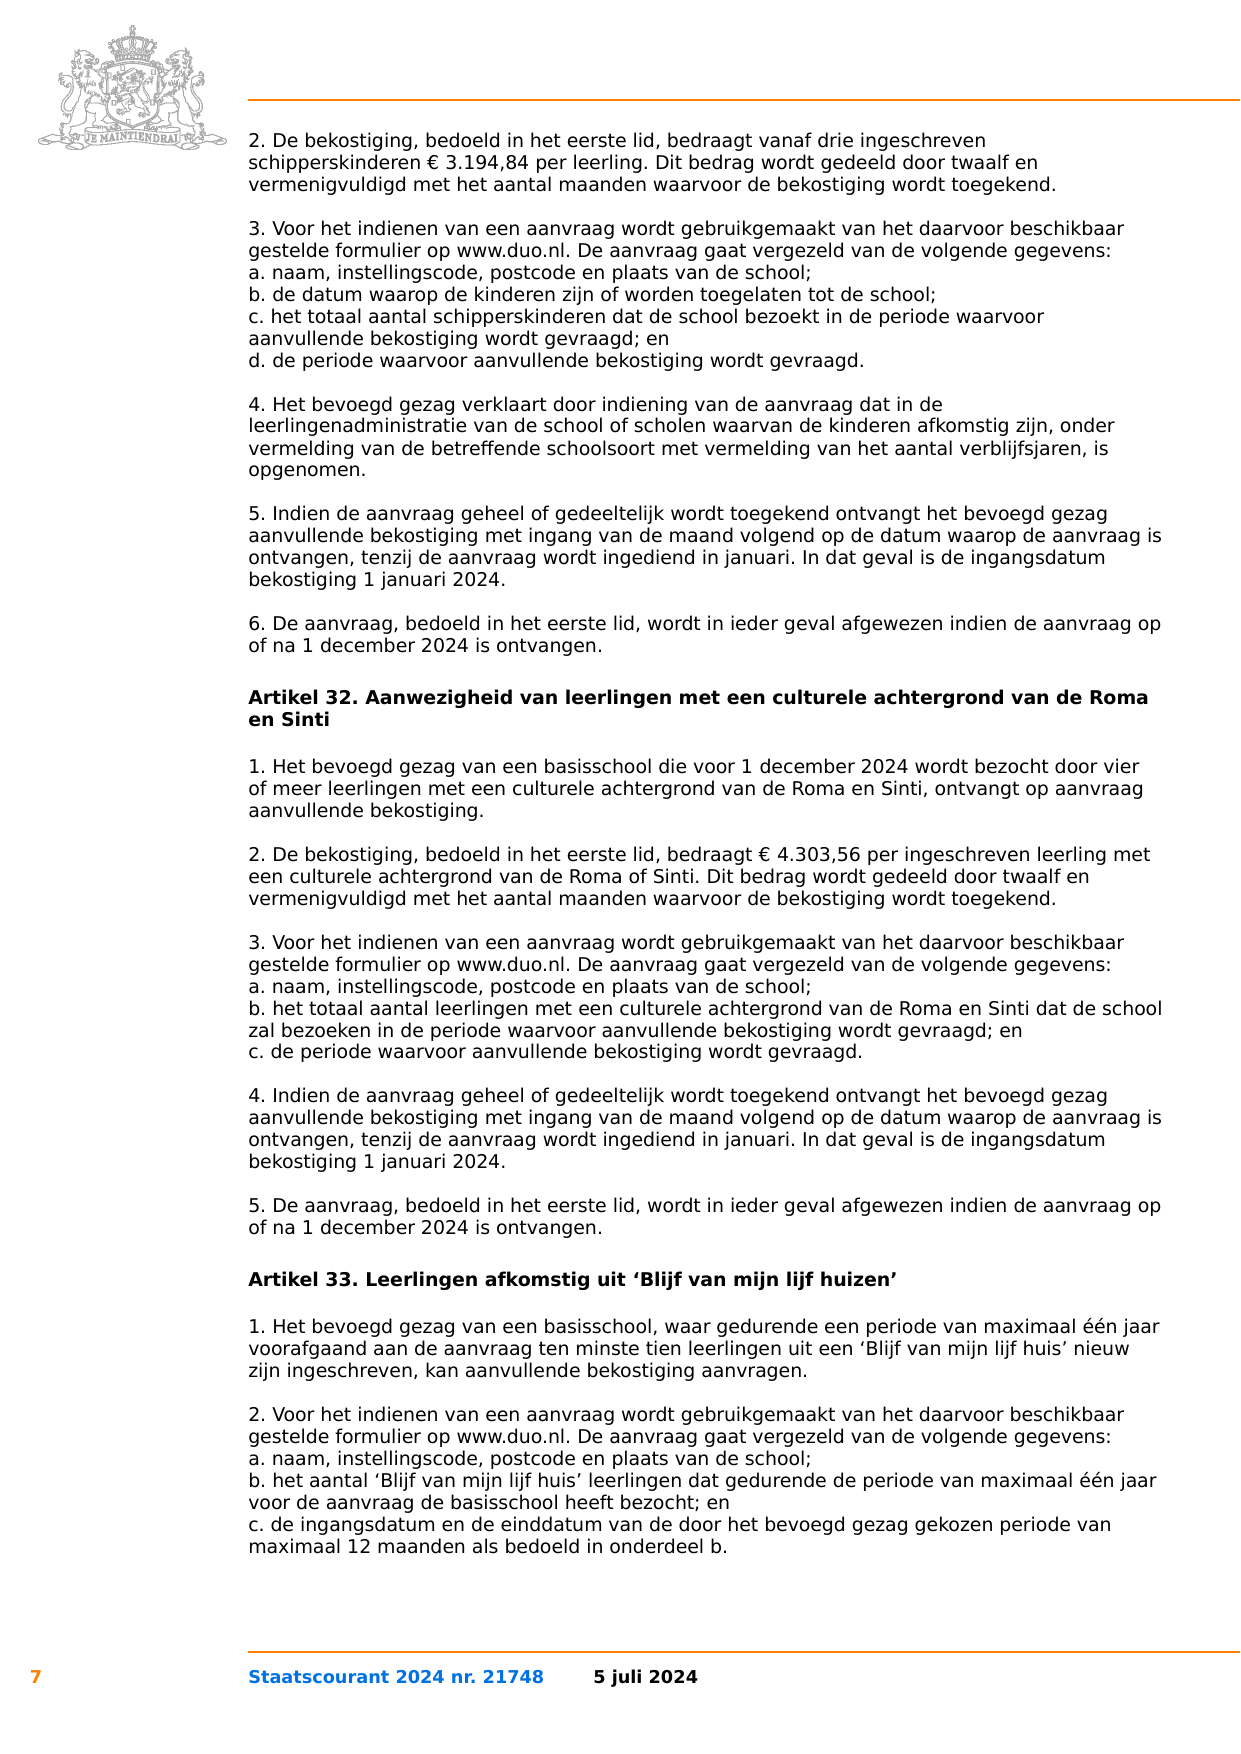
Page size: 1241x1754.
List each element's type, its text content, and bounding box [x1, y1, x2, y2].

text 5. Indien de aanvraag geheel of gedeeltelijk wordt toegekend ontvangt het bevoegd gezag aanvullende bekostiging met ingang van de maand volgend op de datum waarop de aanvraag is ontvangen, tenzij de aanvraag wordt ingediend in januari. In dat geval is de ingangsdatum bekostiging 1 januari 2024. [248, 503, 1163, 591]
text 2. De bekostiging, bedoeld in het eerste lid, bedraagt € 4.303,56 per ingeschreven leerling met een culturele achtergrond van de Roma of Sinti. Dit bedrag wordt gedeeld door twaalf en vermenigvuldigd met het aantal maanden waarvoor de bekostiging wordt toegekend. [248, 844, 1163, 910]
text 4. Het bevoegd gezag verklaart door indiening van de aanvraag dat in de leerlingenadministratie van de school of scholen waarvan de kinderen afkomstig zijn, onder vermelding van de betreffende schoolsoort met vermelding van het aantal verblijfsjaren, is opgenomen. [248, 393, 1163, 481]
text 3. Voor het indienen van een aanvraag wordt gebruikgemaakt van het daarvoor beschikbaar gestelde formulier op www.duo.nl. De aanvraag gaat vergezeld van de volgende gegevens: [248, 218, 1163, 262]
text b. het totaal aantal leerlingen met een culturele achtergrond van de Roma en Sinti dat de school zal bezoeken in de periode waarvoor aanvullende bekostiging wordt gevraagd; en [248, 997, 1163, 1041]
text 2. Voor het indienen van een aanvraag wordt gebruikgemaakt van het daarvoor beschikbaar gestelde formulier op www.duo.nl. De aanvraag gaat vergezeld van de volgende gegevens: [248, 1404, 1163, 1448]
text c. de periode waarvoor aanvullende bekostiging wordt gevraagd. [248, 1041, 1163, 1063]
text b. de datum waarop de kinderen zijn of worden toegelaten tot de school; [248, 284, 1163, 306]
subtitle Artikel 33. Leerlingen afkomstig uit ‘Blijf van mijn lijf huizen’ [248, 1269, 1163, 1291]
text c. het totaal aantal schipperskinderen dat de school bezoekt in de periode waarvoor aanvullende bekostiging wordt gevraagd; en [248, 306, 1163, 349]
text 2. De bekostiging, bedoeld in het eerste lid, bedraagt vanaf drie ingeschreven schipperskinderen € 3.194,84 per leerling. Dit bedrag wordt gedeeld door twaalf en vermenigvuldigd met het aantal maanden waarvoor de bekostiging wordt toegekend. [248, 130, 1163, 196]
text a. naam, instellingscode, postcode en plaats van de school; [248, 976, 1163, 997]
text b. het aantal ‘Blijf van mijn lijf huis’ leerlingen dat gedurende de periode van maximaal één jaar voor de aanvraag de basisschool heeft bezocht; en [248, 1470, 1163, 1514]
subtitle Artikel 32. Aanwezigheid van leerlingen met een culturele achtergrond van de Roma en Sinti [248, 687, 1163, 731]
text d. de periode waarvoor aanvullende bekostiging wordt gevraagd. [248, 349, 1163, 372]
text a. naam, instellingscode, postcode en plaats van de school; [248, 1448, 1163, 1470]
text 1. Het bevoegd gezag van een basisschool, waar gedurende een periode van maximaal één jaar voorafgaand aan de aanvraag ten minste tien leerlingen uit een ‘Blijf van mijn lijf huis’ nieuw zijn ingeschreven, kan aanvullende bekostiging aanvragen. [248, 1316, 1163, 1382]
text a. naam, instellingscode, postcode en plaats van de school; [248, 262, 1163, 284]
picture [38, 25, 227, 150]
text 1. Het bevoegd gezag van een basisschool die voor 1 december 2024 wordt bezocht door vier of meer leerlingen met een culturele achtergrond van de Roma en Sinti, ontvangt op aanvraag aanvullende bekostiging. [248, 756, 1163, 822]
text c. de ingangsdatum en de einddatum van de door het bevoegd gezag gekozen periode van maximaal 12 maanden als bedoeld in onderdeel b. [248, 1514, 1163, 1558]
text 3. Voor het indienen van een aanvraag wordt gebruikgemaakt van het daarvoor beschikbaar gestelde formulier op www.duo.nl. De aanvraag gaat vergezeld van de volgende gegevens: [248, 932, 1163, 976]
text 4. Indien de aanvraag geheel of gedeeltelijk wordt toegekend ontvangt het bevoegd gezag aanvullende bekostiging met ingang van de maand volgend op de datum waarop de aanvraag is ontvangen, tenzij de aanvraag wordt ingediend in januari. In dat geval is de ingangsdatum bekostiging 1 januari 2024. [248, 1085, 1163, 1173]
text 5. De aanvraag, bedoeld in het eerste lid, wordt in ieder geval afgewezen indien de aanvraag op of na 1 december 2024 is ontvangen. [248, 1195, 1163, 1239]
text 6. De aanvraag, bedoeld in het eerste lid, wordt in ieder geval afgewezen indien de aanvraag op of na 1 december 2024 is ontvangen. [248, 613, 1163, 657]
